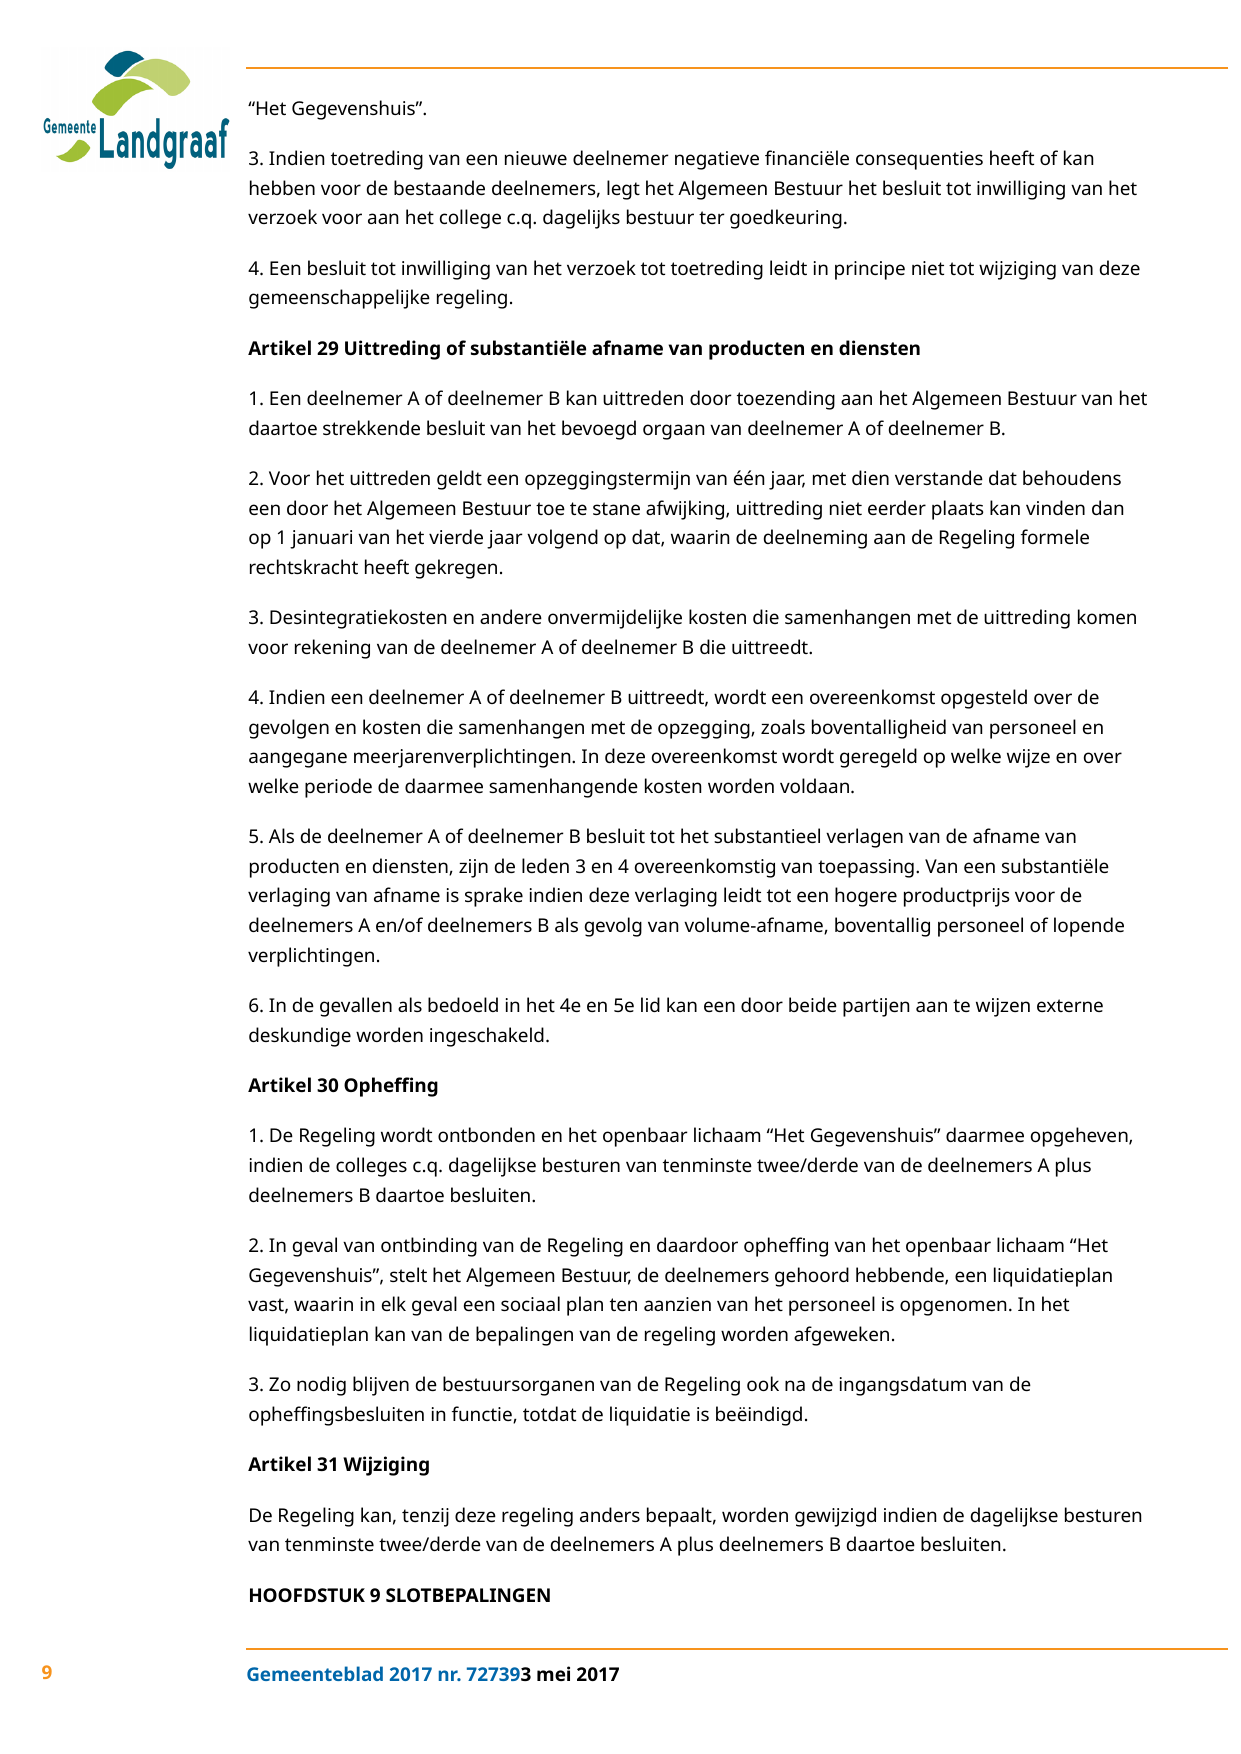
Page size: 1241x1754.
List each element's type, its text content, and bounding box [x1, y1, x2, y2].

text HOOFDSTUK 9 SLOTBEPALINGEN [248, 1582, 1152, 1608]
text 3. Desintegratiekosten en andere onvermijdelijke kosten die samenhangen met de uittreding komen voor rekening van de deelnemer A of deelnemer B die uittreedt. [248, 604, 1152, 660]
text “Het Gegevenshuis”. [248, 95, 1152, 121]
text 2. In geval van ontbinding van de Regeling en daardoor opheffing van het openbaar lichaam “Het Gegevenshuis”, stelt het Algemeen Bestuur‚ de deelnemers gehoord hebbende, een liquidatieplan vast, waarin in elk geval een sociaal plan ten aanzien van het personeel is opgenomen. In het liquidatieplan kan van de bepalingen van de regeling worden afgeweken. [248, 1232, 1152, 1347]
text 2. Voor het uittreden geldt een opzeggingstermijn van één jaar, met dien verstande dat behoudens een door het Algemeen Bestuur toe te stane afwijking, uittreding niet eerder plaats kan vinden dan op 1 januari van het vierde jaar volgend op dat, waarin de deelneming aan de Regeling formele rechtskracht heeft gekregen. [248, 465, 1152, 580]
text De Regeling kan, tenzij deze regeling anders bepaalt, worden gewijzigd indien de dagelijkse besturen van tenminste twee/derde van de deelnemers A plus deelnemers B daartoe besluiten. [248, 1502, 1152, 1557]
text Artikel 31 Wijziging [248, 1451, 1152, 1477]
text Artikel 29 Uittreding of substantiële afname van producten en diensten [248, 335, 1152, 361]
text 1. Een deelnemer A of deelnemer B kan uittreden door toezending aan het Algemeen Bestuur van het daartoe strekkende besluit van het bevoegd orgaan van deelnemer A of deelnemer B. [248, 385, 1152, 441]
picture [41, 47, 231, 172]
text 3. Zo nodig blijven de bestuursorganen van de Regeling ook na de ingangsdatum van de opheffingsbesluiten in functie, totdat de liquidatie is beëindigd. [248, 1371, 1152, 1427]
text 6. In de gevallen als bedoeld in het 4e en 5e lid kan een door beide partijen aan te wijzen externe deskundige worden ingeschakeld. [248, 992, 1152, 1048]
text 4. Indien een deelnemer A of deelnemer B uittreedt, wordt een overeenkomst opgesteld over de gevolgen en kosten die samenhangen met de opzegging, zoals boventalligheid van personeel en aangegane meerjarenverplichtingen. In deze overeenkomst wordt geregeld op welke wijze en over welke periode de daarmee samenhangende kosten worden voldaan. [248, 684, 1152, 799]
text Artikel 30 Opheffing [248, 1072, 1152, 1098]
text 4. Een besluit tot inwilliging van het verzoek tot toetreding leidt in principe niet tot wijziging van deze gemeenschappelijke regeling. [248, 255, 1152, 310]
text 3. Indien toetreding van een nieuwe deelnemer negatieve financiële consequenties heeft of kan hebben voor de bestaande deelnemers, legt het Algemeen Bestuur het besluit tot inwilliging van het verzoek voor aan het college c.q. dagelijks bestuur ter goedkeuring. [248, 145, 1152, 230]
text 5. Als de deelnemer A of deelnemer B besluit tot het substantieel verlagen van de afname van producten en diensten, zijn de leden 3 en 4 overeenkomstig van toepassing. Van een substantiële verlaging van afname is sprake indien deze verlaging leidt tot een hogere productprijs voor de deelnemers A en/of deelnemers B als gevolg van volume-afname, boventallig personeel of lopende verplichtingen. [248, 823, 1152, 968]
text 1. De Regeling wordt ontbonden en het openbaar lichaam “Het Gegevenshuis” daarmee opgeheven, indien de colleges c.q. dagelijkse besturen van tenminste twee/derde van de deelnemers A plus deelnemers B daartoe besluiten. [248, 1123, 1152, 1208]
